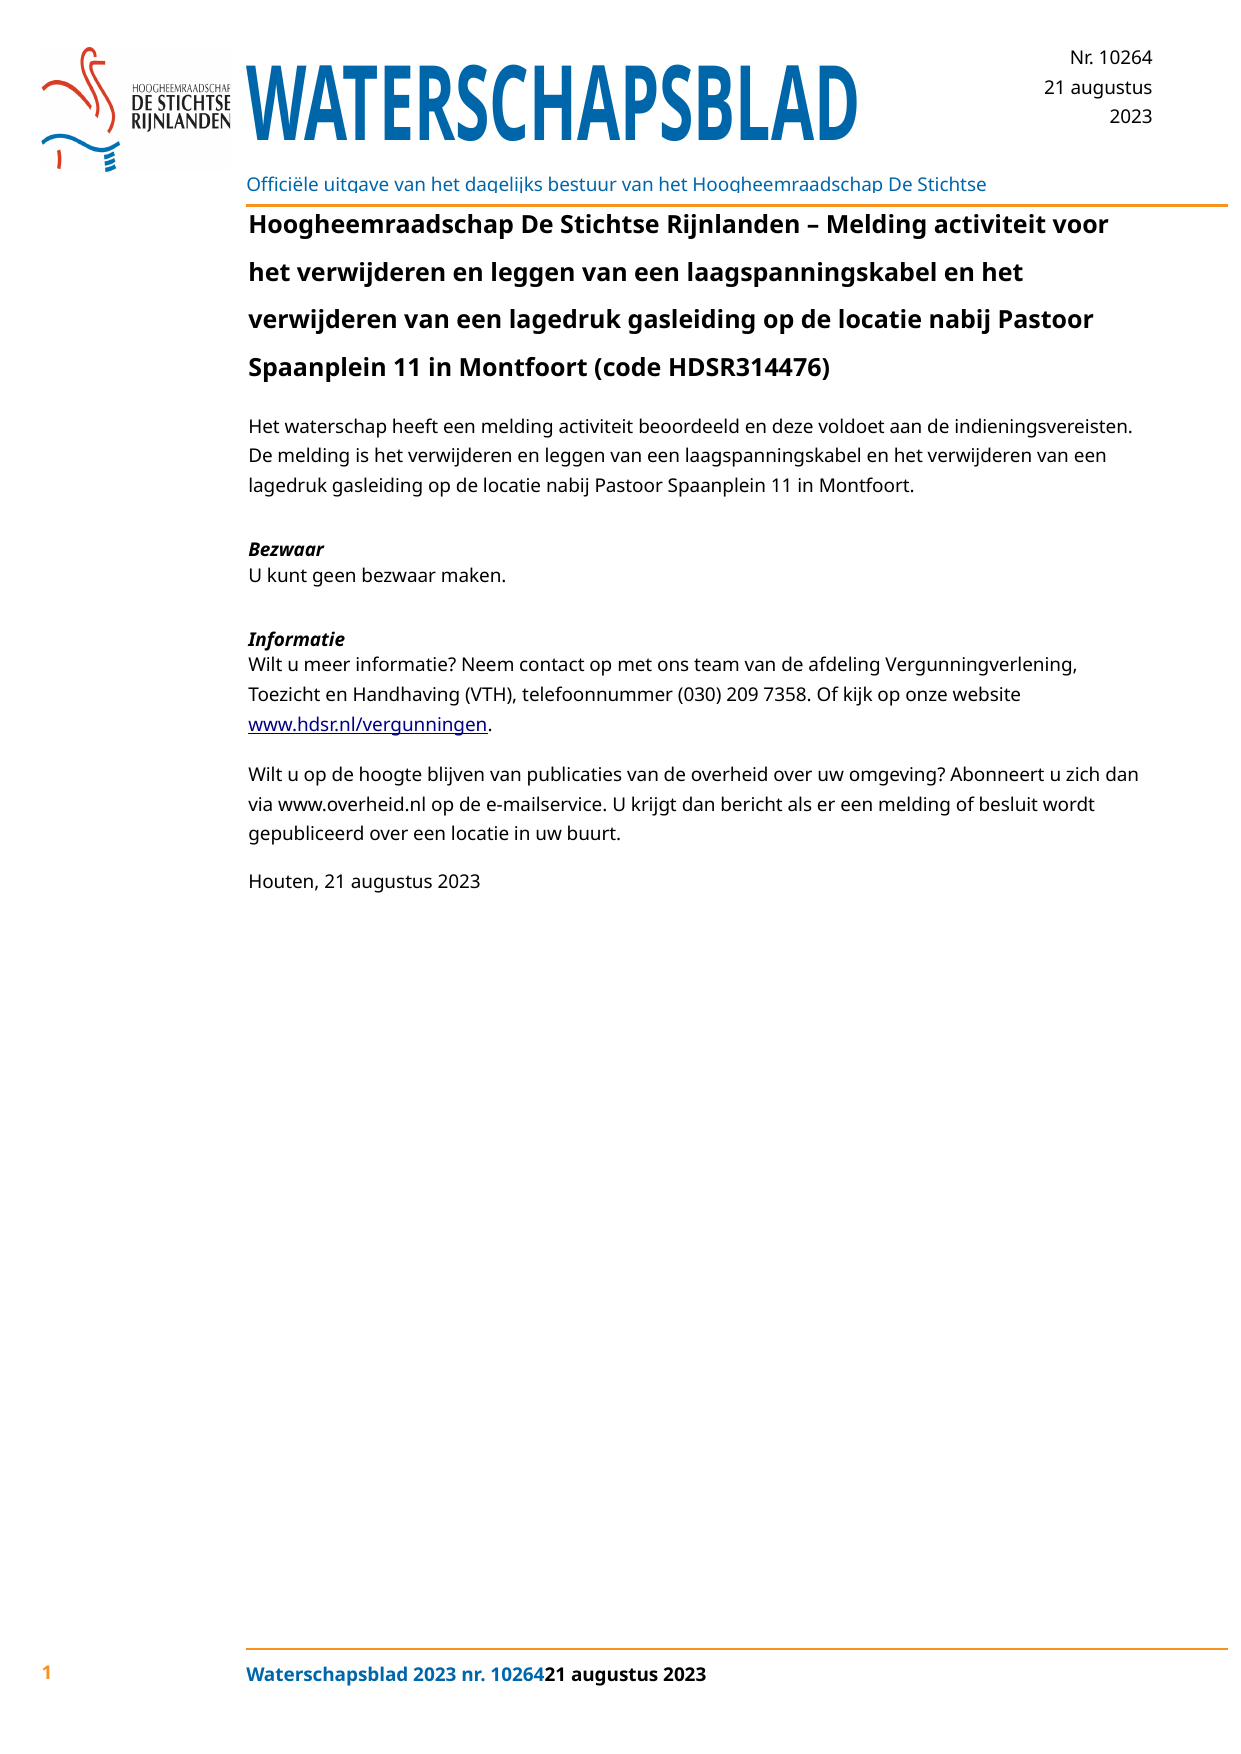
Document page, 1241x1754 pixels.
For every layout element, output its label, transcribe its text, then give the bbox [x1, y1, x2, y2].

text Het waterschap heeft een melding activiteit beoordeeld en deze voldoet aan de indieningsvereisten. De melding is het verwijderen en leggen van een laagspanningskabel en het verwijderen van een lagedruk gasleiding op de locatie nabij Pastoor Spaanplein 11 in Montfoort. [248, 413, 1152, 498]
text U kunt geen bezwaar maken. [248, 562, 1152, 588]
text Wilt u meer informatie? Neem contact op met ons team van de afdeling Vergunningverlening, Toezicht en Handhaving (VTH), telefoonnummer (030) 209 7358. Of kijk op onze website www.hdsr.nl/vergunningen. [248, 652, 1152, 737]
text Houten, 21 augustus 2023 [248, 868, 1152, 894]
text Informatie [248, 626, 1152, 652]
text Bezwaar [248, 536, 1152, 562]
text Wilt u op de hoogte blijven van publicaties van de overheid over uw omgeving? Abonneert u zich dan via www.overheid.nl op de e-mailservice. U krijgt dan bericht als er een melding of besluit wordt gepubliceerd over een locatie in uw buurt. [248, 761, 1152, 846]
picture [41, 47, 231, 172]
text Hoogheemraadschap De Stichtse Rijnlanden – Melding activiteit voor het verwijderen en leggen van een laagspanningskabel en het verwijderen van een lagedruk gasleiding op de locatie nabij Pastoor Spaanplein 11 in Montfoort (code HDSR314476) [248, 207, 1152, 384]
